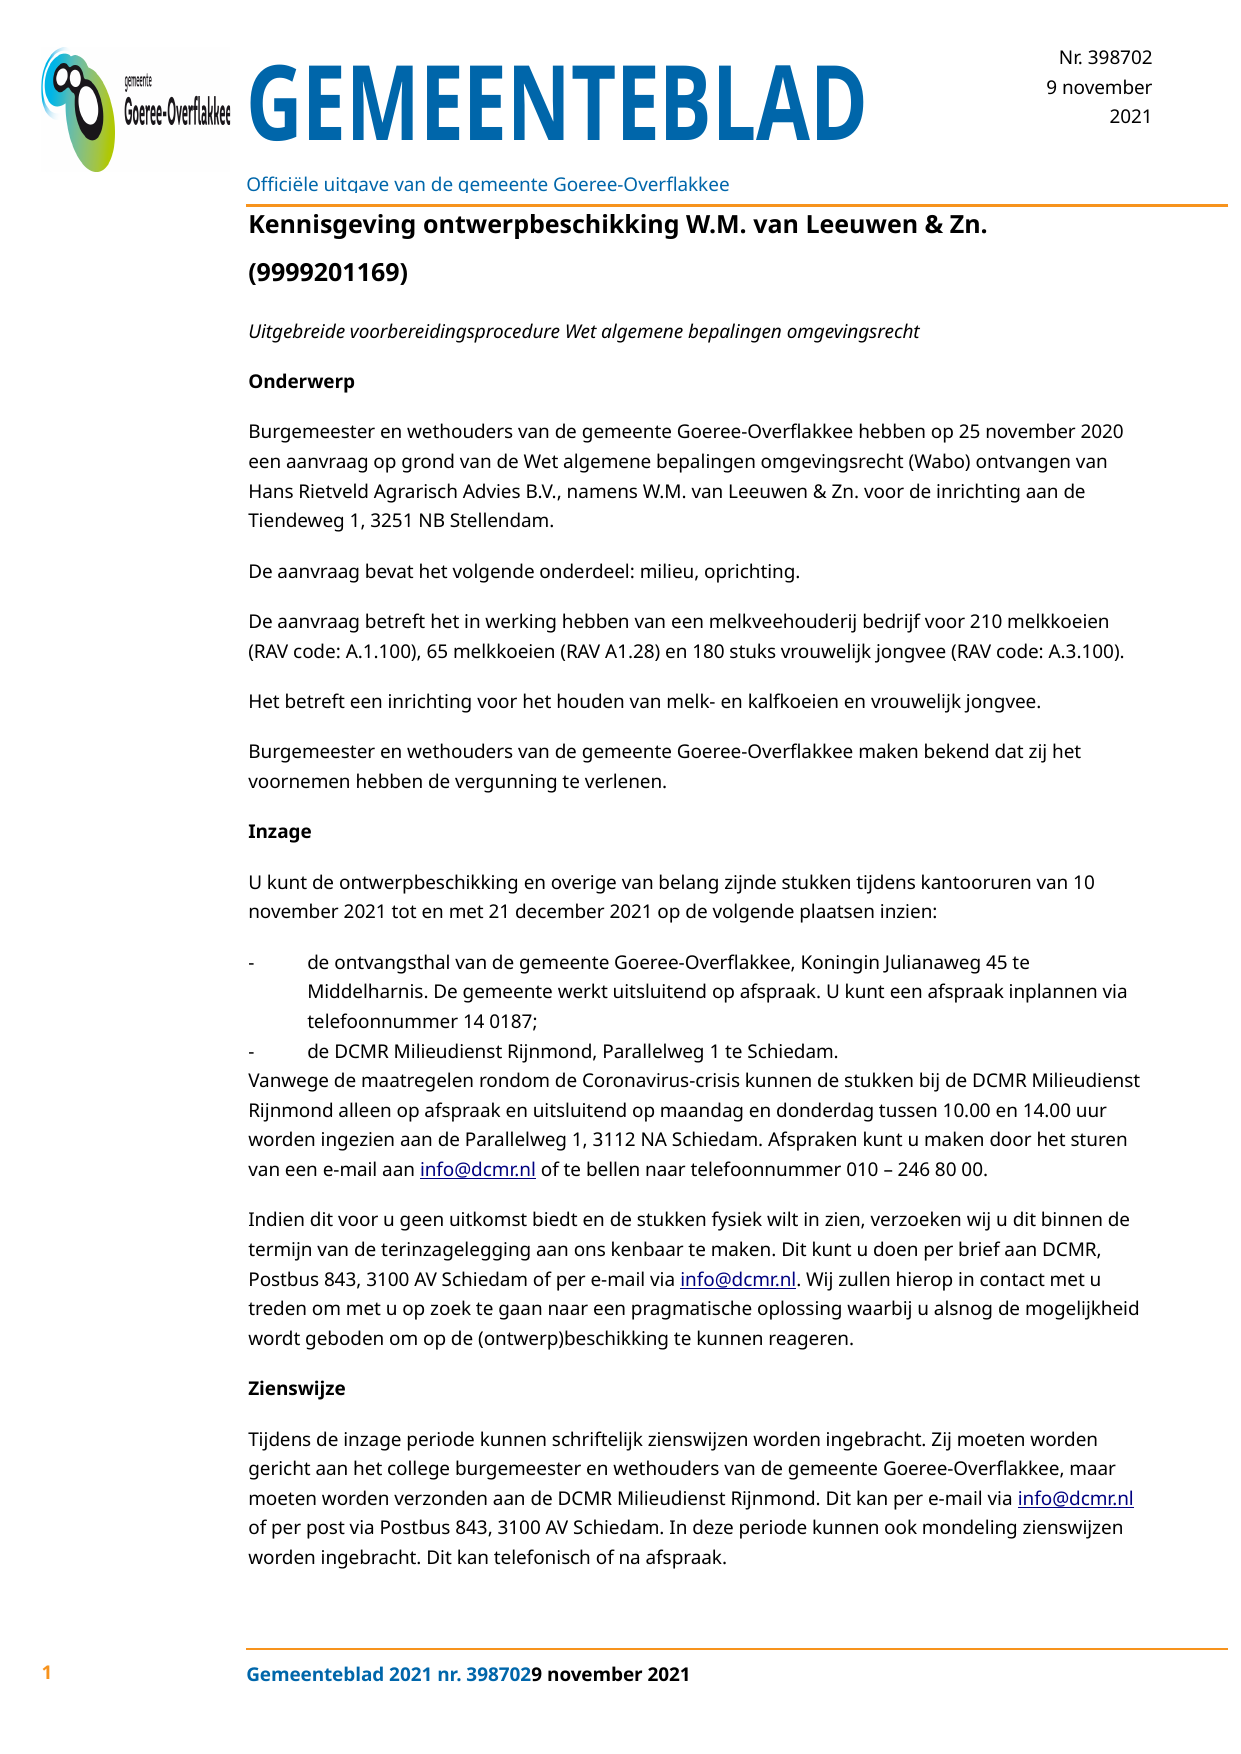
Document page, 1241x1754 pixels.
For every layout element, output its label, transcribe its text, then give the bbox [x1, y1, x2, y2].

text Uitgebreide voorbereidingsprocedure Wet algemene bepalingen omgevingsrecht [248, 318, 1152, 344]
picture [41, 47, 231, 172]
text Zienswijze [248, 1375, 1152, 1401]
text Tijdens de inzage periode kunnen schriftelijk zienswijzen worden ingebracht. Zij moeten worden gericht aan het college burgemeester en wethouders van de gemeente Goeree-Overflakkee, maar moeten worden verzonden aan de DCMR Milieudienst Rijnmond. Dit kan per e-mail via info@dcmr.nl of per post via Postbus 843, 3100 AV Schiedam. In deze periode kunnen ook mondeling zienswijzen worden ingebracht. Dit kan telefonisch of na afspraak. [248, 1426, 1152, 1570]
list de ontvangsthal van de gemeente Goeree-Overflakkee, Koningin Julianaweg 45 te Middelharnis. De gemeente werkt uitsluitend op afspraak. U kunt een afspraak inplannen via telefoonnummer 14 0187; [248, 949, 1152, 1034]
text Het betreft een inrichting voor het houden van melk- en kalfkoeien en vrouwelijk jongvee. [248, 688, 1152, 714]
text De aanvraag betreft het in werking hebben van een melkveehouderij bedrijf voor 210 melkkoeien (RAV code: A.1.100), 65 melkkoeien (RAV A1.28) en 180 stuks vrouwelijk jongvee (RAV code: A.3.100). [248, 608, 1152, 664]
text Inzage [248, 819, 1152, 844]
text Burgemeester en wethouders van de gemeente Goeree-Overflakkee hebben op 25 november 2020 een aanvraag op grond van de Wet algemene bepalingen omgevingsrecht (Wabo) ontvangen van Hans Rietveld Agrarisch Advies B.V., namens W.M. van Leeuwen & Zn. voor de inrichting aan de Tiendeweg 1, 3251 NB Stellendam. [248, 419, 1152, 533]
list de DCMR Milieudienst Rijnmond, Parallelweg 1 te Schiedam. [248, 1038, 1152, 1064]
text U kunt de ontwerpbeschikking en overige van belang zijnde stukken tijdens kantooruren van 10 november 2021 tot en met 21 december 2021 op de volgende plaatsen inzien: [248, 869, 1152, 924]
text Vanwege de maatregelen rondom de Coronavirus-crisis kunnen de stukken bij de DCMR Milieudienst Rijnmond alleen op afspraak en uitsluitend op maandag en donderdag tussen 10.00 en 14.00 uur worden ingezien aan de Parallelweg 1, 3112 NA Schiedam. Afspraken kunt u maken door het sturen van een e-mail aan info@dcmr.nl of te bellen naar telefoonnummer 010 – 246 80 00. [248, 1067, 1152, 1182]
text De aanvraag bevat het volgende onderdeel: milieu, oprichting. [248, 558, 1152, 584]
text Onderwerp [248, 368, 1152, 394]
text Indien dit voor u geen uitkomst biedt en de stukken fysiek wilt in zien, verzoeken wij u dit binnen de termijn van de terinzagelegging aan ons kenbaar te maken. Dit kunt u doen per brief aan DCMR, Postbus 843, 3100 AV Schiedam of per e-mail via info@dcmr.nl. Wij zullen hierop in contact met u treden om met u op zoek te gaan naar een pragmatische oplossing waarbij u alsnog de mogelijkheid wordt geboden om op de (ontwerp)beschikking te kunnen reageren. [248, 1207, 1152, 1351]
text Kennisgeving ontwerpbeschikking W.M. van Leeuwen & Zn. (9999201169) [248, 207, 1152, 288]
text Burgemeester en wethouders van de gemeente Goeree-Overflakkee maken bekend dat zij het voornemen hebben de vergunning te verlenen. [248, 739, 1152, 794]
